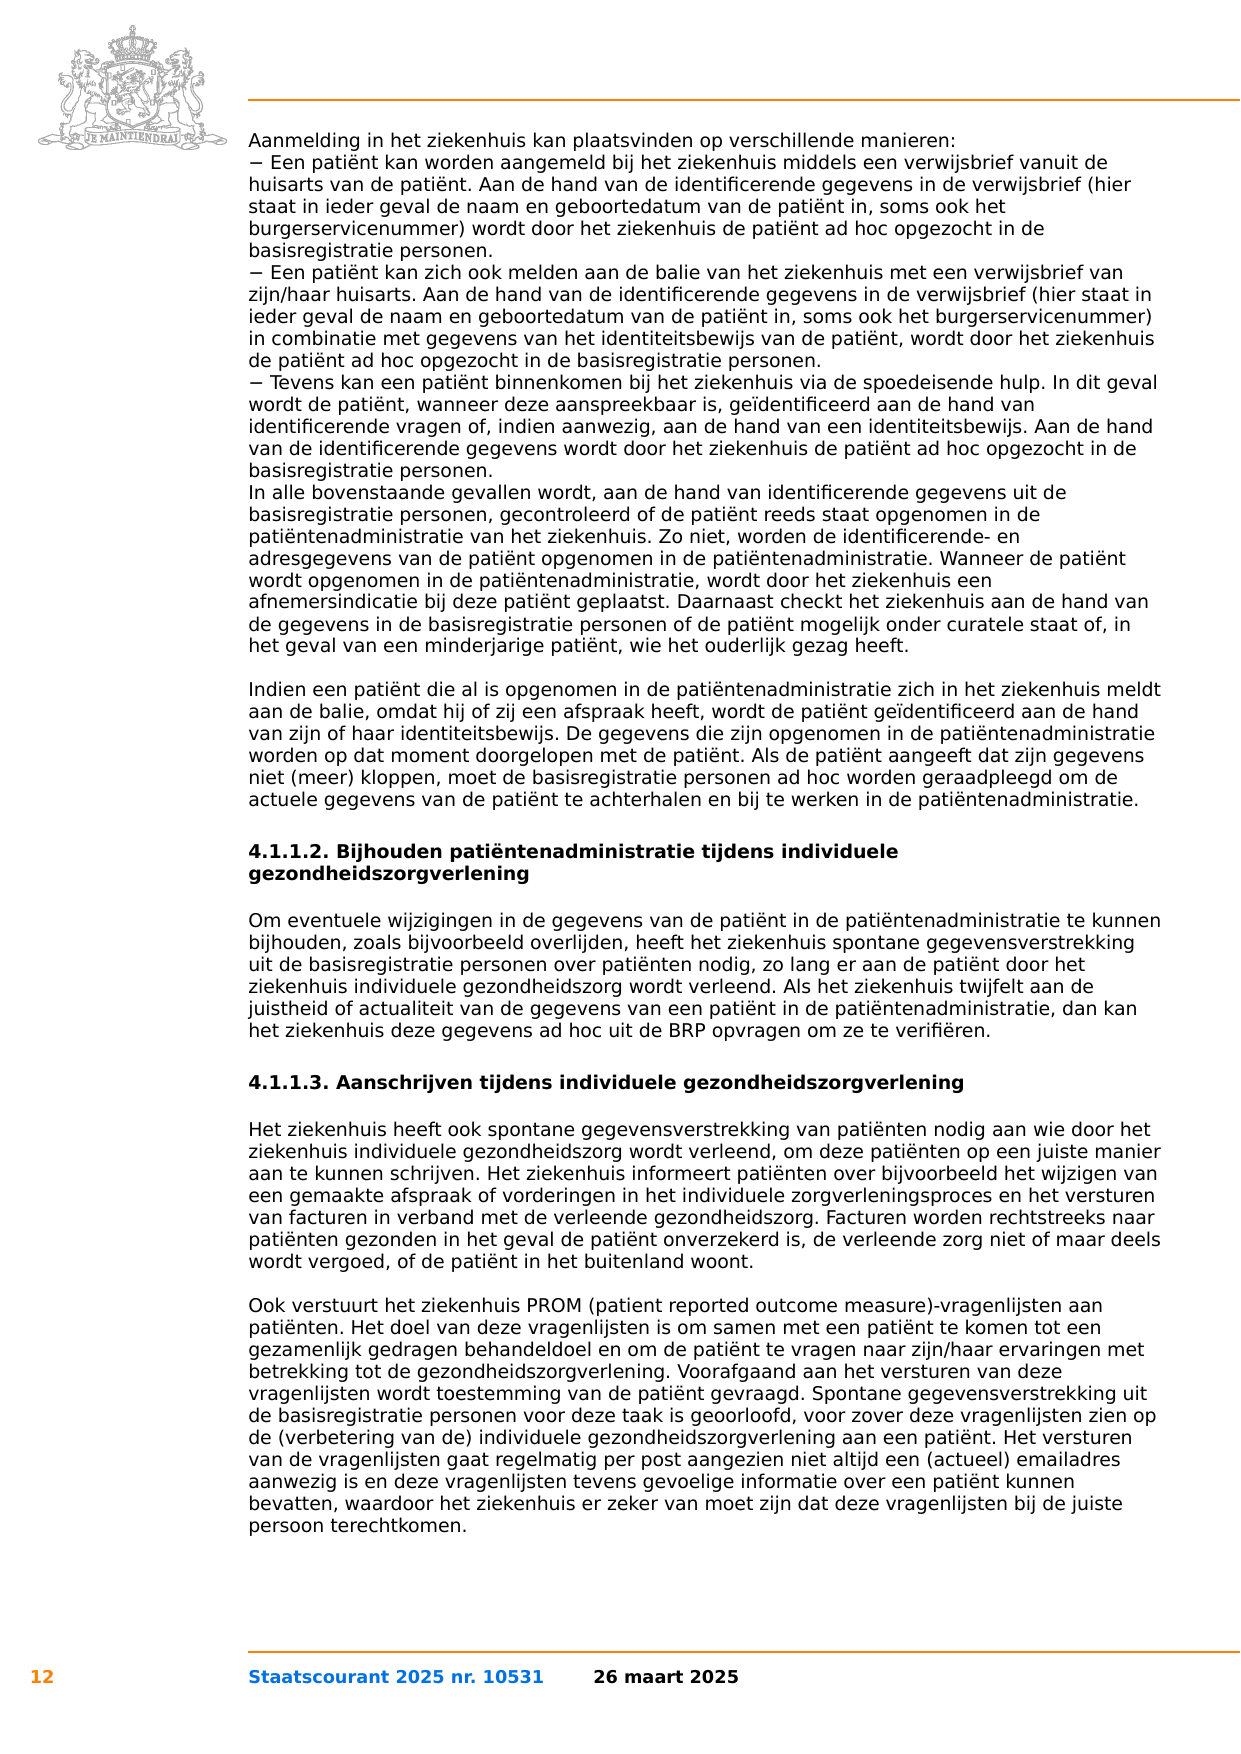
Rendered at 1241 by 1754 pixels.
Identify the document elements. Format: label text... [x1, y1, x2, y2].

text − Tevens kan een patiënt binnenkomen bij het ziekenhuis via de spoedeisende hulp. In dit geval wordt de patiënt, wanneer deze aanspreekbaar is, geïdentificeerd aan de hand van identificerende vragen of, indien aanwezig, aan de hand van een identiteitsbewijs. Aan de hand van de identificerende gegevens wordt door het ziekenhuis de patiënt ad hoc opgezocht in de basisregistratie personen. [248, 372, 1163, 482]
text − Een patiënt kan worden aangemeld bij het ziekenhuis middels een verwijsbrief vanuit de huisarts van de patiënt. Aan de hand van de identificerende gegevens in de verwijsbrief (hier staat in ieder geval de naam en geboortedatum van de patiënt in, soms ook het burgerservicenummer) wordt door het ziekenhuis de patiënt ad hoc opgezocht in de basisregistratie personen. [248, 152, 1163, 262]
text Om eventuele wijzigingen in de gegevens van de patiënt in de patiëntenadministratie te kunnen bijhouden, zoals bijvoorbeeld overlijden, heeft het ziekenhuis spontane gegevensverstrekking uit de basisregistratie personen over patiënten nodig, zo lang er aan de patiënt door het ziekenhuis individuele gezondheidszorg wordt verleend. Als het ziekenhuis twijfelt aan de juistheid of actualiteit van de gegevens van een patiënt in de patiëntenadministratie, dan kan het ziekenhuis deze gegevens ad hoc uit de BRP opvragen om ze te verifiëren. [248, 910, 1163, 1042]
text Indien een patiënt die al is opgenomen in de patiëntenadministratie zich in het ziekenhuis meldt aan de balie, omdat hij of zij een afspraak heeft, wordt de patiënt geïdentificeerd aan de hand van zijn of haar identiteitsbewijs. De gegevens die zijn opgenomen in de patiëntenadministratie worden op dat moment doorgelopen met de patiënt. Als de patiënt aangeeft dat zijn gegevens niet (meer) kloppen, moet de basisregistratie personen ad hoc worden geraadpleegd om de actuele gegevens van de patiënt te achterhalen en bij te werken in de patiëntenadministratie. [248, 679, 1163, 811]
subtitle 4.1.1.2. Bijhouden patiëntenadministratie tijdens individuele gezondheidszorgverlening [248, 841, 1163, 885]
subtitle 4.1.1.3. Aanschrijven tijdens individuele gezondheidszorgverlening [248, 1072, 1163, 1094]
text − Een patiënt kan zich ook melden aan de balie van het ziekenhuis met een verwijsbrief van zijn/haar huisarts. Aan de hand van de identificerende gegevens in de verwijsbrief (hier staat in ieder geval de naam en geboortedatum van de patiënt in, soms ook het burgerservicenummer) in combinatie met gegevens van het identiteitsbewijs van de patiënt, wordt door het ziekenhuis de patiënt ad hoc opgezocht in de basisregistratie personen. [248, 262, 1163, 372]
picture [38, 25, 227, 150]
text Het ziekenhuis heeft ook spontane gegevensverstrekking van patiënten nodig aan wie door het ziekenhuis individuele gezondheidszorg wordt verleend, om deze patiënten op een juiste manier aan te kunnen schrijven. Het ziekenhuis informeert patiënten over bijvoorbeeld het wijzigen van een gemaakte afspraak of vorderingen in het individuele zorgverleningsproces en het versturen van facturen in verband met de verleende gezondheidszorg. Facturen worden rechtstreeks naar patiënten gezonden in het geval de patiënt onverzekerd is, de verleende zorg niet of maar deels wordt vergoed, of de patiënt in het buitenland woont. [248, 1119, 1163, 1273]
text Ook verstuurt het ziekenhuis PROM (patient reported outcome measure)-vragenlijsten aan patiënten. Het doel van deze vragenlijsten is om samen met een patiënt te komen tot een gezamenlijk gedragen behandeldoel en om de patiënt te vragen naar zijn/haar ervaringen met betrekking tot de gezondheidszorgverlening. Voorafgaand aan het versturen van deze vragenlijsten wordt toestemming van de patiënt gevraagd. Spontane gegevensverstrekking uit de basisregistratie personen voor deze taak is geoorloofd, voor zover deze vragenlijsten zien op de (verbetering van de) individuele gezondheidszorgverlening aan een patiënt. Het versturen van de vragenlijsten gaat regelmatig per post aangezien niet altijd een (actueel) emailadres aanwezig is en deze vragenlijsten tevens gevoelige informatie over een patiënt kunnen bevatten, waardoor het ziekenhuis er zeker van moet zijn dat deze vragenlijsten bij de juiste persoon terechtkomen. [248, 1295, 1163, 1536]
text Aanmelding in het ziekenhuis kan plaatsvinden op verschillende manieren: [248, 130, 1163, 152]
text In alle bovenstaande gevallen wordt, aan de hand van identificerende gegevens uit de basisregistratie personen, gecontroleerd of de patiënt reeds staat opgenomen in de patiëntenadministratie van het ziekenhuis. Zo niet, worden de identificerende- en adresgegevens van de patiënt opgenomen in de patiëntenadministratie. Wanneer de patiënt wordt opgenomen in de patiëntenadministratie, wordt door het ziekenhuis een afnemersindicatie bij deze patiënt geplaatst. Daarnaast checkt het ziekenhuis aan de hand van de gegevens in de basisregistratie personen of de patiënt mogelijk onder curatele staat of, in het geval van een minderjarige patiënt, wie het ouderlijk gezag heeft. [248, 482, 1163, 657]
